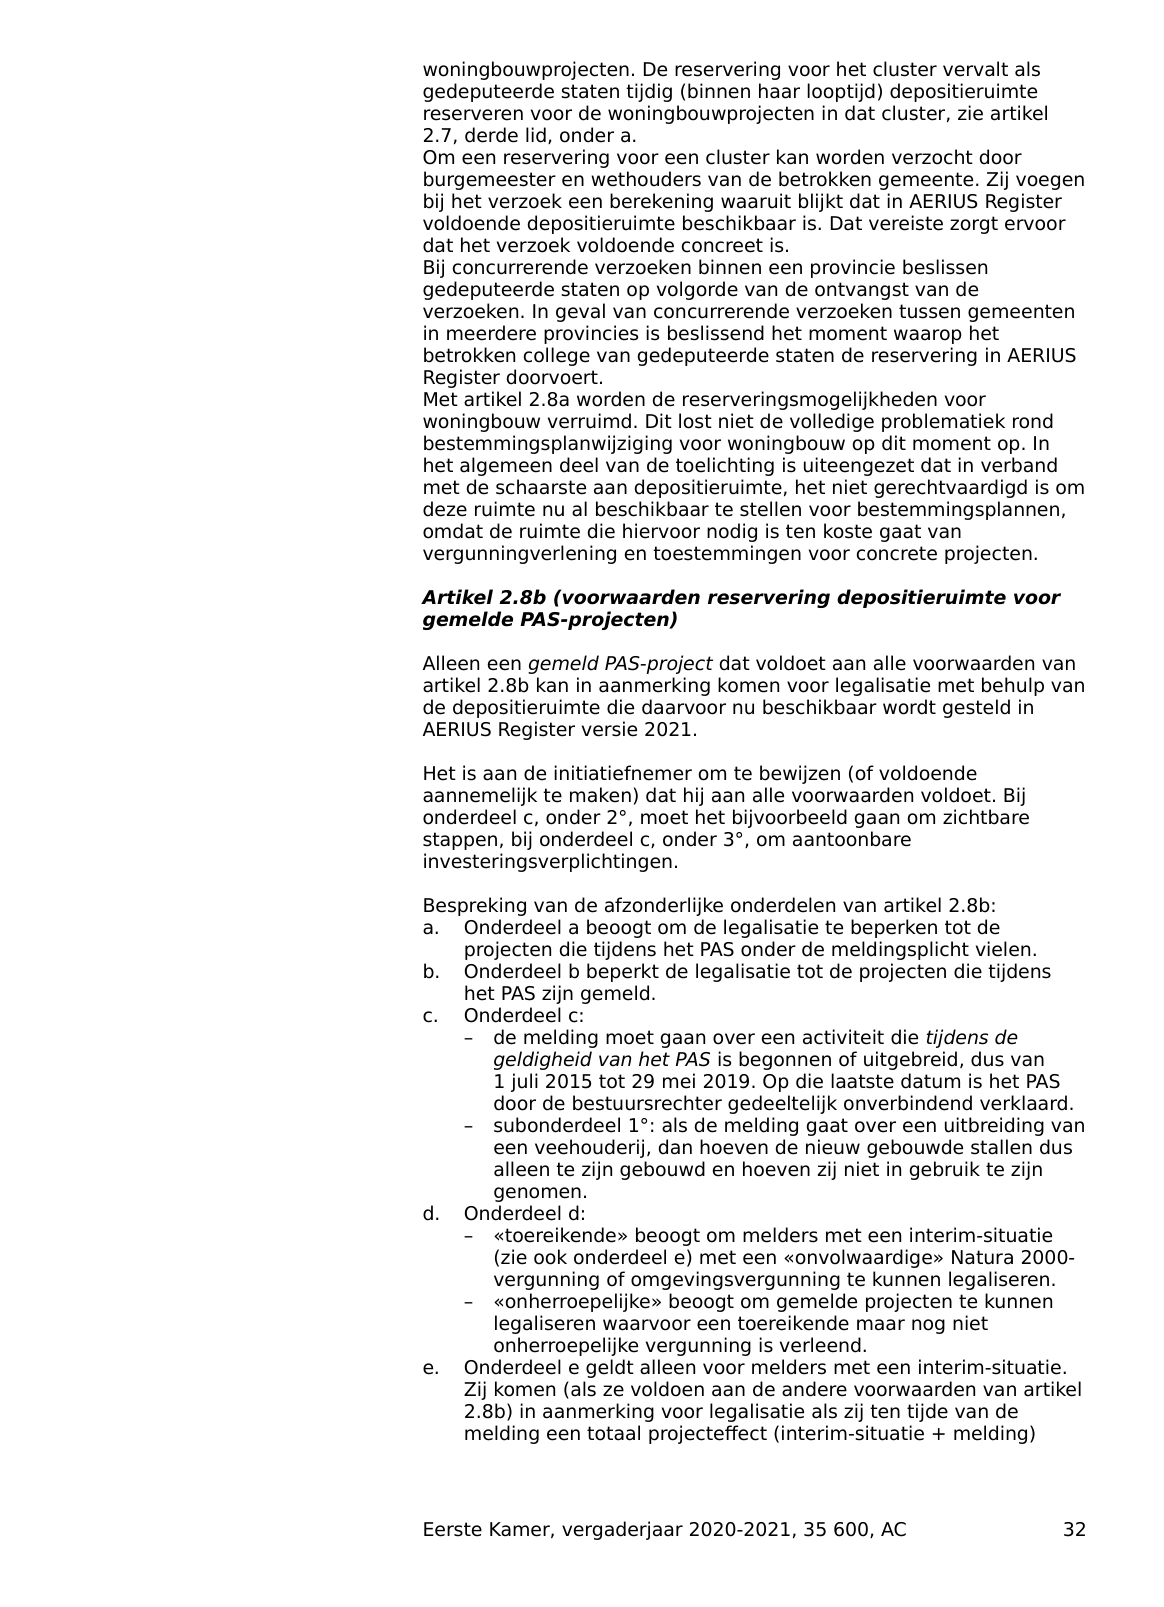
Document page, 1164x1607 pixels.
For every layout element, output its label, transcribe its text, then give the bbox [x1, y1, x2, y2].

text Met artikel 2.8a worden de reserveringsmogelijkheden voor woningbouw verruimd. Dit lost niet de volledige problematiek rond bestemmingsplanwijziging voor woningbouw op dit moment op. In het algemeen deel van de toelichting is uiteengezet dat in verband met de schaarste aan depositieruimte, het niet gerechtvaardigd is om deze ruimte nu al beschikbaar te stellen voor bestemmingsplannen, omdat de ruimte die hiervoor nodig is ten koste gaat van vergunningverlening en toestemmingen voor concrete projecten. [422, 389, 1087, 564]
text woningbouwprojecten. De reservering voor het cluster vervalt als gedeputeerde staten tijdig (binnen haar looptijd) depositieruimte reserveren voor de woningbouwprojecten in dat cluster, zie artikel 2.7, derde lid, onder a. [422, 59, 1087, 147]
text Bespreking van de afzonderlijke onderdelen van artikel 2.8b: [422, 895, 1087, 917]
text d. Onderdeel d: [422, 1203, 1087, 1225]
text Alleen een gemeld PAS-project dat voldoet aan alle voorwaarden van artikel 2.8b kan in aanmerking komen voor legalisatie met behulp van de depositieruimte die daarvoor nu beschikbaar wordt gesteld in AERIUS Register versie 2021. [422, 653, 1087, 741]
text a. Onderdeel a beoogt om de legalisatie te beperken tot de projecten die tijdens het PAS onder de meldingsplicht vielen. [422, 917, 1087, 961]
text b. Onderdeel b beperkt de legalisatie tot de projecten die tijdens het PAS zijn gemeld. [422, 961, 1087, 1005]
text – de melding moet gaan over een activiteit die tijdens de geldigheid van het PAS is begonnen of uitgebreid, dus van 1 juli 2015 tot 29 mei 2019. Op die laatste datum is het PAS door de bestuursrechter gedeeltelijk onverbindend verklaard. [464, 1027, 1087, 1115]
text c. Onderdeel c: [422, 1005, 1087, 1027]
text Het is aan de initiatiefnemer om te bewijzen (of voldoende aannemelijk te maken) dat hij aan alle voorwaarden voldoet. Bij onderdeel c, onder 2°, moet het bijvoorbeeld gaan om zichtbare stappen, bij onderdeel c, onder 3°, om aantoonbare investeringsverplichtingen. [422, 763, 1087, 873]
text – subonderdeel 1°: als de melding gaat over een uitbreiding van een veehouderij, dan hoeven de nieuw gebouwde stallen dus alleen te zijn gebouwd en hoeven zij niet in gebruik te zijn genomen. [464, 1115, 1087, 1203]
text Om een reservering voor een cluster kan worden verzocht door burgemeester en wethouders van de betrokken gemeente. Zij voegen bij het verzoek een berekening waaruit blijkt dat in AERIUS Register voldoende depositieruimte beschikbaar is. Dat vereiste zorgt ervoor dat het verzoek voldoende concreet is. [422, 147, 1087, 257]
text – «toereikende» beoogt om melders met een interim-situatie (zie ook onderdeel e) met een «onvolwaardige» Natura 2000-vergunning of omgevingsvergunning te kunnen legaliseren. [464, 1225, 1087, 1291]
subtitle Artikel 2.8b (voorwaarden reservering depositieruimte voor gemelde PAS-projecten) [422, 587, 1087, 631]
text – «onherroepelijke» beoogt om gemelde projecten te kunnen legaliseren waarvoor een toereikende maar nog niet onherroepelijke vergunning is verleend. [464, 1291, 1087, 1357]
text e. Onderdeel e geldt alleen voor melders met een interim-situatie. Zij komen (als ze voldoen aan de andere voorwaarden van artikel 2.8b) in aanmerking voor legalisatie als zij ten tijde van de melding een totaal projecteffect (interim-situatie + melding) [422, 1357, 1087, 1444]
text Bij concurrerende verzoeken binnen een provincie beslissen gedeputeerde staten op volgorde van de ontvangst van de verzoeken. In geval van concurrerende verzoeken tussen gemeenten in meerdere provincies is beslissend het moment waarop het betrokken college van gedeputeerde staten de reservering in AERIUS Register doorvoert. [422, 257, 1087, 389]
